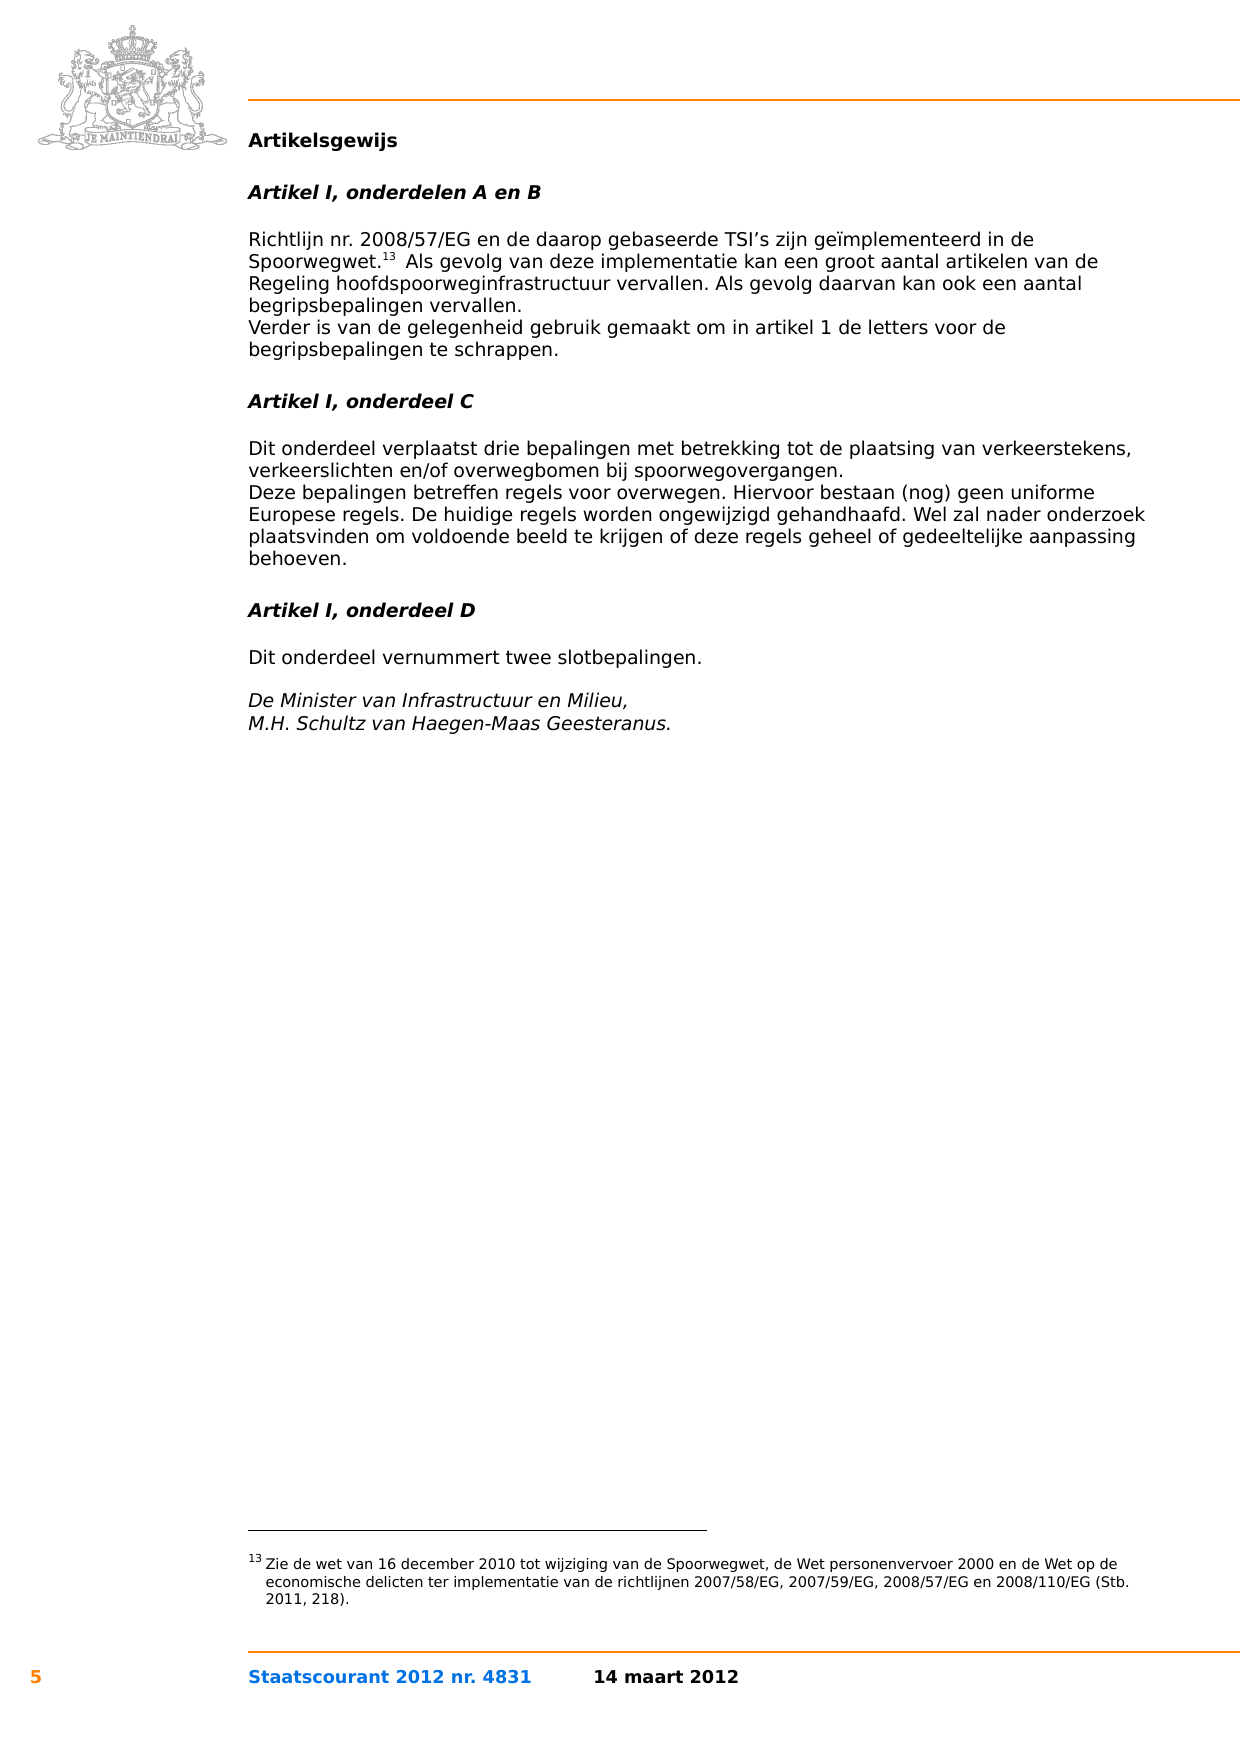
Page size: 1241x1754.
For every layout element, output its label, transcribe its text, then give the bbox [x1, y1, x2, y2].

text Deze bepalingen betreffen regels voor overwegen. Hiervoor bestaan (nog) geen uniforme Europese regels. De huidige regels worden ongewijzigd gehandhaafd. Wel zal nader onderzoek plaatsvinden om voldoende beeld te krijgen of deze regels geheel of gedeeltelijke aanpassing behoeven. [248, 482, 1163, 569]
text Zie de wet van 16 december 2010 tot wijziging van de Spoorwegwet, de Wet personenvervoer 2000 en de Wet op de economische delicten ter implementatie van de richtlijnen 2007/58/EG, 2007/59/EG, 2008/57/EG en 2008/110/EG (Stb. 2011, 218). [248, 1552, 1163, 1608]
subtitle Artikel I, onderdelen A en B [248, 182, 1163, 204]
picture [38, 25, 227, 150]
subtitle Artikelsgewijs [248, 130, 1163, 152]
subtitle Artikel I, onderdeel C [248, 391, 1163, 413]
subtitle Artikel I, onderdeel D [248, 599, 1163, 622]
text Richtlijn nr. 2008/57/EG en de daarop gebaseerde TSI’s zijn geïmplementeerd in de Spoorwegwet. Als gevolg van deze implementatie kan een groot aantal artikelen van de Regeling hoofdspoorweginfrastructuur vervallen. Als gevolg daarvan kan ook een aantal begripsbepalingen vervallen. [248, 229, 1163, 317]
text Dit onderdeel verplaatst drie bepalingen met betrekking tot de plaatsing van verkeerstekens, verkeerslichten en/of overwegbomen bij spoorwegovergangen. [248, 438, 1163, 482]
text De Minister van Infrastructuur en Milieu, M.H. Schultz van Haegen-Maas Geesteranus. [248, 690, 1163, 734]
text Verder is van de gelegenheid gebruik gemaakt om in artikel 1 de letters voor de begripsbepalingen te schrappen. [248, 317, 1163, 361]
text Dit onderdeel vernummert twee slotbepalingen. [248, 647, 1163, 668]
